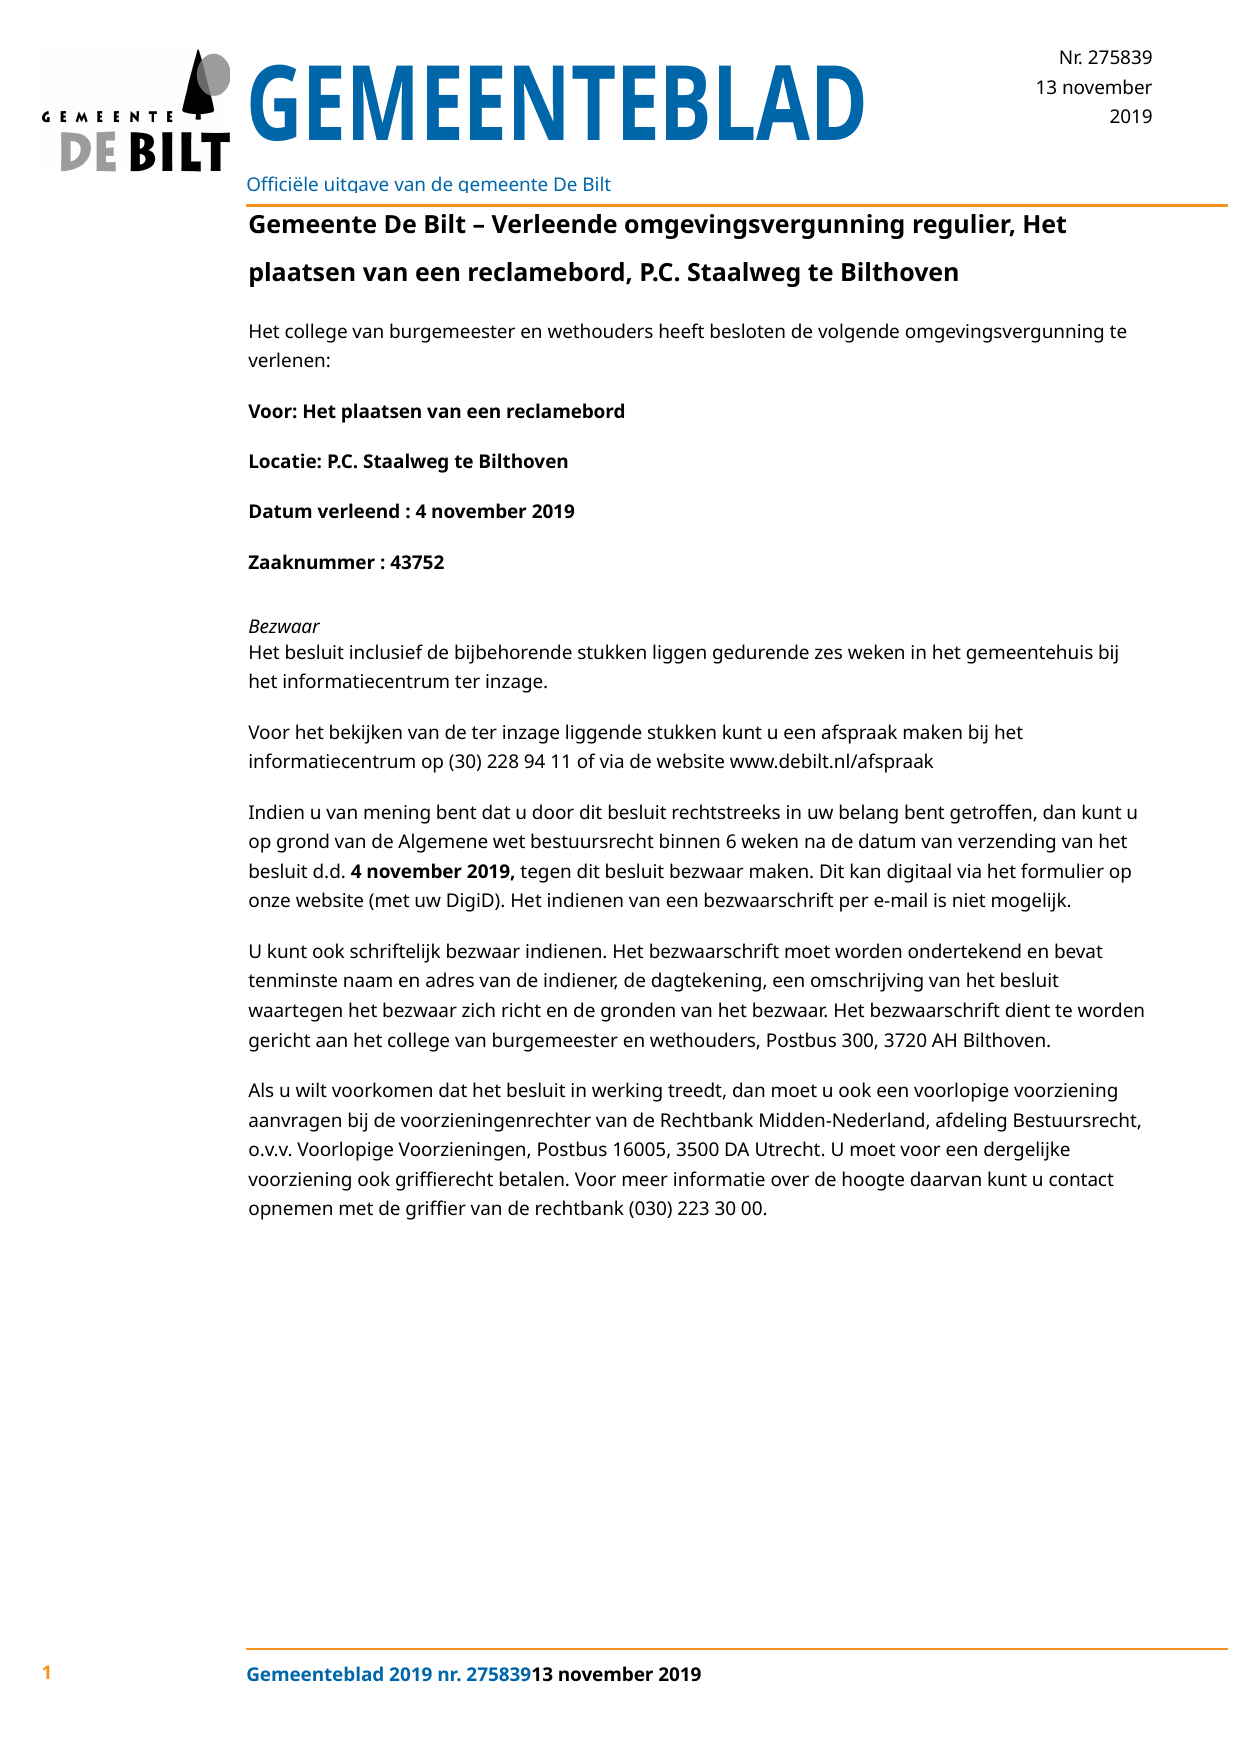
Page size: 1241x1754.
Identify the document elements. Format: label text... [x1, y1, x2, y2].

text Indien u van mening bent dat u door dit besluit rechtstreeks in uw belang bent getroffen, dan kunt u op grond van de Algemene wet bestuursrecht binnen 6 weken na de datum van verzending van het besluit d.d. 4 november 2019, tegen dit besluit bezwaar maken. Dit kan digitaal via het formulier op onze website (met uw DigiD). Het indienen van een bezwaarschrift per e-mail is niet mogelijk. [248, 799, 1152, 913]
text Bezwaar [248, 613, 1152, 639]
text Zaaknummer : 43752 [248, 549, 1152, 575]
text U kunt ook schriftelijk bezwaar indienen. Het bezwaarschrift moet worden ondertekend en bevat tenminste naam en adres van de indiener, de dagtekening, een omschrijving van het besluit waartegen het bezwaar zich richt en de gronden van het bezwaar. Het bezwaarschrift dient te worden gericht aan het college van burgemeester en wethouders, Postbus 300, 3720 AH Bilthoven. [248, 938, 1152, 1052]
text Voor: Het plaatsen van een reclamebord [248, 398, 1152, 424]
text Het college van burgemeester en wethouders heeft besloten de volgende omgevingsvergunning te verlenen: [248, 318, 1152, 373]
text Gemeente De Bilt – Verleende omgevingsvergunning regulier, Het plaatsen van een reclamebord, P.C. Staalweg te Bilthoven [248, 207, 1152, 288]
picture [41, 47, 231, 172]
text Het besluit inclusief de bijbehorende stukken liggen gedurende zes weken in het gemeentehuis bij het informatiecentrum ter inzage. [248, 639, 1152, 694]
text Voor het bekijken van de ter inzage liggende stukken kunt u een afspraak maken bij het informatiecentrum op (30) 228 94 11 of via de website www.debilt.nl/afspraak [248, 719, 1152, 774]
text Als u wilt voorkomen dat het besluit in werking treedt, dan moet u ook een voorlopige voorziening aanvragen bij de voorzieningenrechter van de Rechtbank Midden-Nederland, afdeling Bestuursrecht, o.v.v. Voorlopige Voorzieningen, Postbus 16005, 3500 DA Utrecht. U moet voor een dergelijke voorziening ook griffierecht betalen. Voor meer informatie over de hoogte daarvan kunt u contact opnemen met de griffier van de rechtbank (030) 223 30 00. [248, 1077, 1152, 1221]
text Datum verleend : 4 november 2019 [248, 499, 1152, 524]
text Locatie: P.C. Staalweg te Bilthoven [248, 448, 1152, 474]
